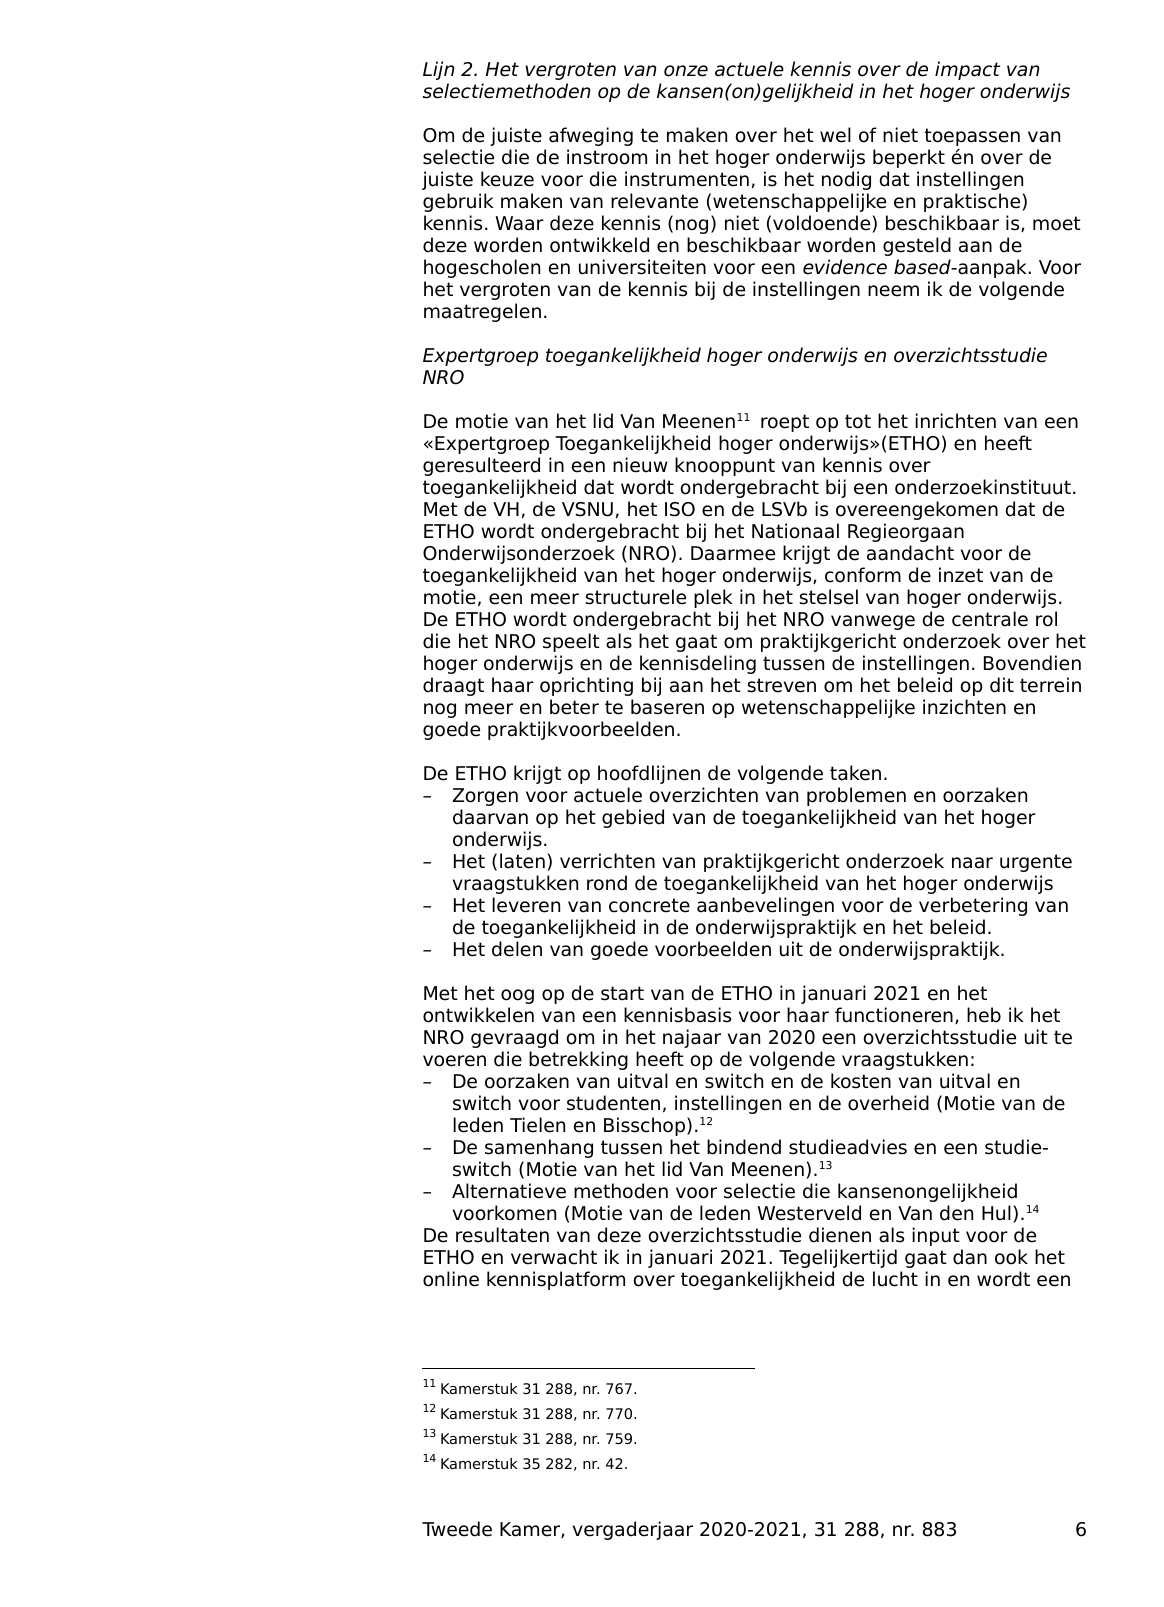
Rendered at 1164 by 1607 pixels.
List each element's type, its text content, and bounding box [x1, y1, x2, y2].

text Kamerstuk 35 282, nr. 42. [422, 1452, 1087, 1474]
subtitle Lijn 2. Het vergroten van onze actuele kennis over de impact van selectiemethoden op de kansen(on)gelijkheid in het hoger onderwijs [422, 59, 1087, 103]
text Met het oog op de start van de ETHO in januari 2021 en het ontwikkelen van een kennisbasis voor haar functioneren, heb ik het NRO gevraagd om in het najaar van 2020 een overzichtsstudie uit te voeren die betrekking heeft op de volgende vraagstukken: [422, 983, 1087, 1071]
text De motie van het lid Van Meenen roept op tot het inrichten van een «Expertgroep Toegankelijkheid hoger onderwijs»(ETHO) en heeft geresulteerd in een nieuw knooppunt van kennis over toegankelijkheid dat wordt ondergebracht bij een onderzoekinstituut. Met de VH, de VSNU, het ISO en de LSVb is overeengekomen dat de ETHO wordt ondergebracht bij het Nationaal Regieorgaan Onderwijsonderzoek (NRO). Daarmee krijgt de aandacht voor de toegankelijkheid van het hoger onderwijs, conform de inzet van de motie, een meer structurele plek in het stelsel van hoger onderwijs. De ETHO wordt ondergebracht bij het NRO vanwege de centrale rol die het NRO speelt als het gaat om praktijkgericht onderzoek over het hoger onderwijs en de kennisdeling tussen de instellingen. Bovendien draagt haar oprichting bij aan het streven om het beleid op dit terrein nog meer en beter te baseren op wetenschappelijke inzichten en goede praktijkvoorbeelden. [422, 411, 1087, 741]
text – Het delen van goede voorbeelden uit de onderwijspraktijk. [422, 939, 1087, 961]
text – Het (laten) verrichten van praktijkgericht onderzoek naar urgente vraagstukken rond de toegankelijkheid van het hoger onderwijs [422, 851, 1087, 895]
text – Zorgen voor actuele overzichten van problemen en oorzaken daarvan op het gebied van de toegankelijkheid van het hoger onderwijs. [422, 785, 1087, 851]
text – De samenhang tussen het bindend studieadvies en een studie-switch (Motie van het lid Van Meenen). [422, 1137, 1087, 1181]
text Om de juiste afweging te maken over het wel of niet toepassen van selectie die de instroom in het hoger onderwijs beperkt én over de juiste keuze voor die instrumenten, is het nodig dat instellingen gebruik maken van relevante (wetenschappelijke en praktische) kennis. Waar deze kennis (nog) niet (voldoende) beschikbaar is, moet deze worden ontwikkeld en beschikbaar worden gesteld aan de hogescholen en universiteiten voor een evidence based-aanpak. Voor het vergroten van de kennis bij de instellingen neem ik de volgende maatregelen. [422, 125, 1087, 323]
text – Alternatieve methoden voor selectie die kansenongelijkheid voorkomen (Motie van de leden Westerveld en Van den Hul). [422, 1181, 1087, 1225]
text Kamerstuk 31 288, nr. 770. [422, 1402, 1087, 1424]
text Kamerstuk 31 288, nr. 767. [422, 1377, 1087, 1399]
text – Het leveren van concrete aanbevelingen voor de verbetering van de toegankelijkheid in de onderwijspraktijk en het beleid. [422, 895, 1087, 939]
text Kamerstuk 31 288, nr. 759. [422, 1427, 1087, 1449]
text – De oorzaken van uitval en switch en de kosten van uitval en switch voor studenten, instellingen en de overheid (Motie van de leden Tielen en Bisschop). [422, 1071, 1087, 1137]
text De ETHO krijgt op hoofdlijnen de volgende taken. [422, 763, 1087, 785]
text De resultaten van deze overzichtsstudie dienen als input voor de ETHO en verwacht ik in januari 2021. Tegelijkertijd gaat dan ook het online kennisplatform over toegankelijkheid de lucht in en wordt een [422, 1225, 1087, 1291]
subtitle Expertgroep toegankelijkheid hoger onderwijs en overzichtsstudie NRO [422, 345, 1087, 389]
